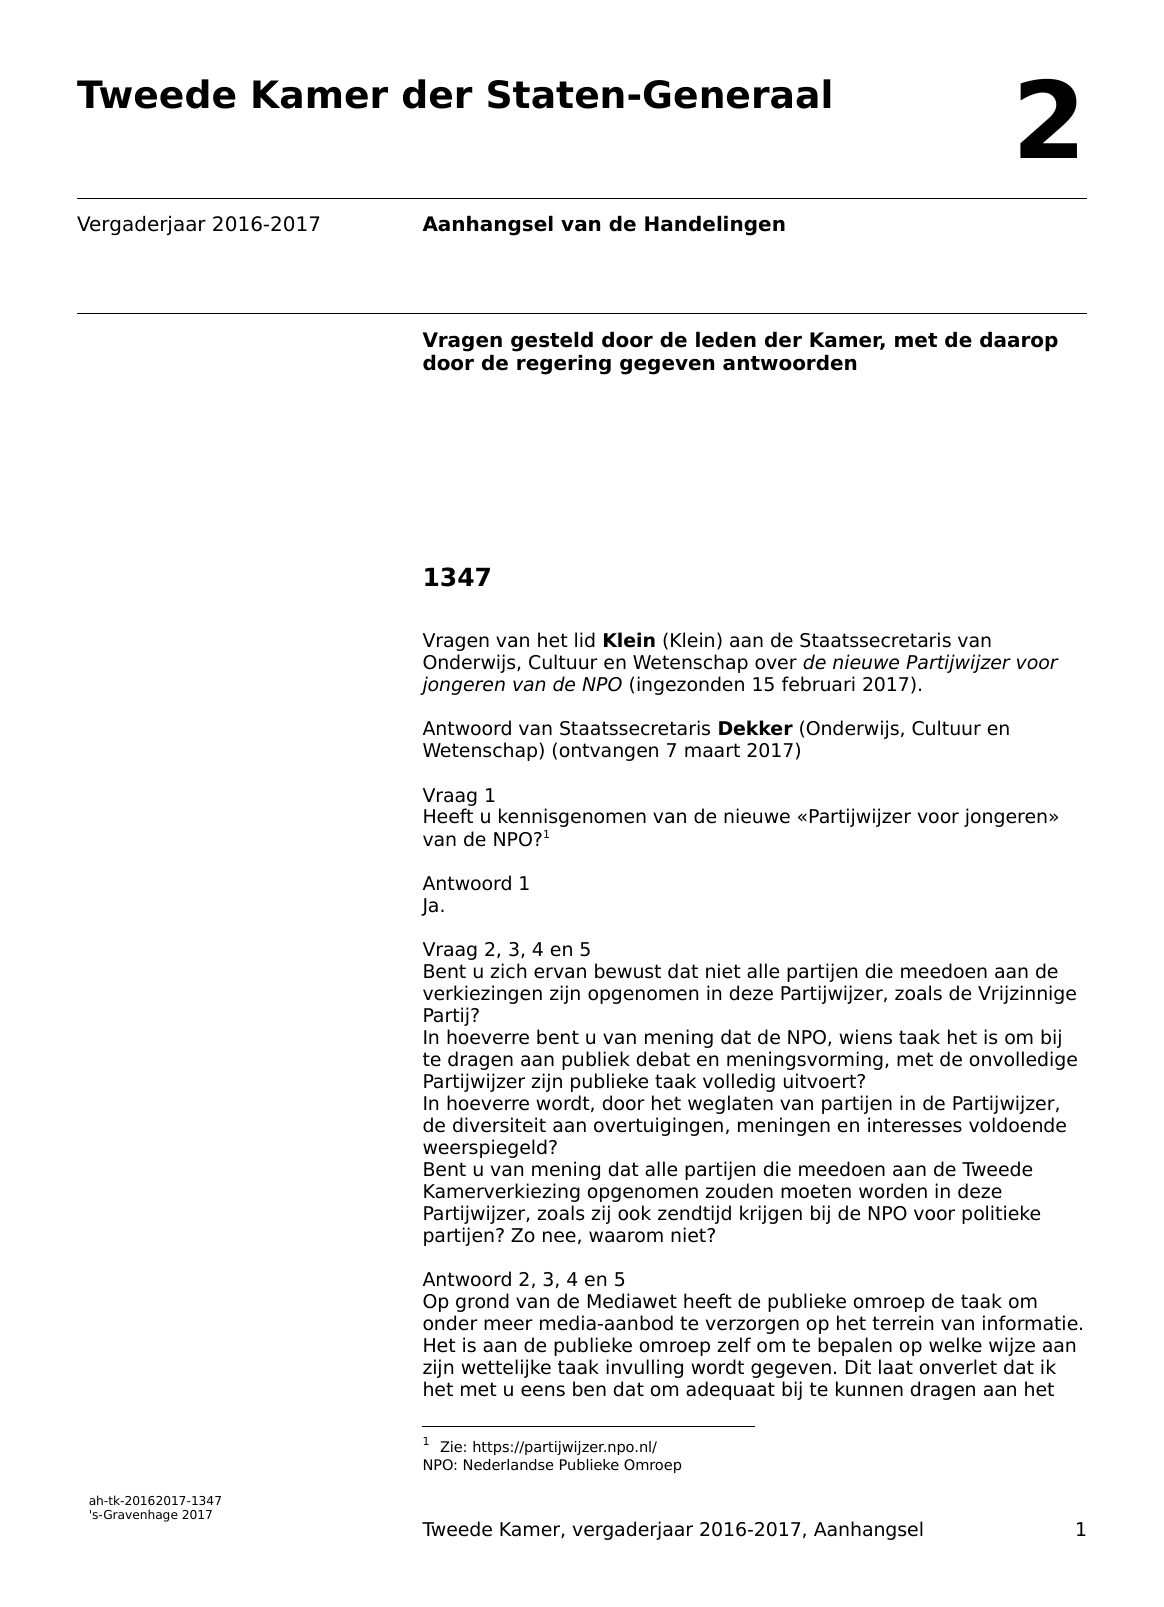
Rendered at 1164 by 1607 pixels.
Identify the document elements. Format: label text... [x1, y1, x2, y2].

text Vraag 2, 3, 4 en 5 [422, 939, 1087, 961]
text Bent u zich ervan bewust dat niet alle partijen die meedoen aan de verkiezingen zijn opgenomen in deze Partijwijzer, zoals de Vrijzinnige Partij? [422, 961, 1087, 1027]
text Zie: https://partijwijzer.npo.nl/ [422, 1435, 1087, 1457]
table_cell Aanhangsel van de Handelingen [422, 199, 1087, 313]
text Antwoord van Staatssecretaris Dekker (Onderwijs, Cultuur en Wetenschap) (ontvangen 7 maart 2017) [422, 718, 1087, 762]
text Vragen van het lid Klein (Klein) aan de Staatssecretaris van Onderwijs, Cultuur en Wetenschap over de nieuwe Partijwijzer voor jongeren van de NPO (ingezonden 15 februari 2017). [422, 630, 1087, 696]
text NPO: Nederlandse Publieke Omroep [422, 1457, 1087, 1474]
text ah-tk-20162017-1347 [88, 1494, 323, 1508]
text Op grond van de Mediawet heeft de publieke omroep de taak om onder meer media-aanbod te verzorgen op het terrein van informatie. Het is aan de publieke omroep zelf om te bepalen op welke wijze aan zijn wettelijke taak invulling wordt gegeven. Dit laat onverlet dat ik het met u eens ben dat om adequaat bij te kunnen dragen aan het [422, 1291, 1087, 1401]
text Antwoord 2, 3, 4 en 5 [422, 1269, 1087, 1291]
text Bent u van mening dat alle partijen die meedoen aan de Tweede Kamerverkiezing opgenomen zouden moeten worden in deze Partijwijzer, zoals zij ook zendtijd krijgen bij de NPO voor politieke partijen? Zo nee, waarom niet? [422, 1158, 1087, 1246]
text Heeft u kennisgenomen van de nieuwe «Partijwijzer voor jongeren» van de NPO? [422, 806, 1087, 850]
text In hoeverre wordt, door het weglaten van partijen in de Partijwijzer, de diversiteit aan overtuigingen, meningen en interesses voldoende weerspiegeld? [422, 1093, 1087, 1158]
text In hoeverre bent u van mening dat de NPO, wiens taak het is om bij te dragen aan publiek debat en meningsvorming, met de onvolledige Partijwijzer zijn publieke taak volledig uitvoert? [422, 1027, 1087, 1093]
text Ja. [422, 894, 1087, 917]
table_cell Vergaderjaar 2016-2017 [77, 199, 422, 313]
text 's-Gravenhage 2017 [88, 1508, 323, 1522]
table_header Tweede Kamer der Staten-Generaal [77, 59, 886, 198]
table_cell [77, 314, 422, 375]
text 1347 [422, 563, 1087, 592]
table_header 2 [886, 59, 1087, 198]
table_cell Vragen gesteld door de leden der Kamer, met de daarop door de regering gegeven antwoorden [422, 314, 1087, 375]
text Vraag 1 [422, 784, 1087, 806]
text Antwoord 1 [422, 873, 1087, 894]
